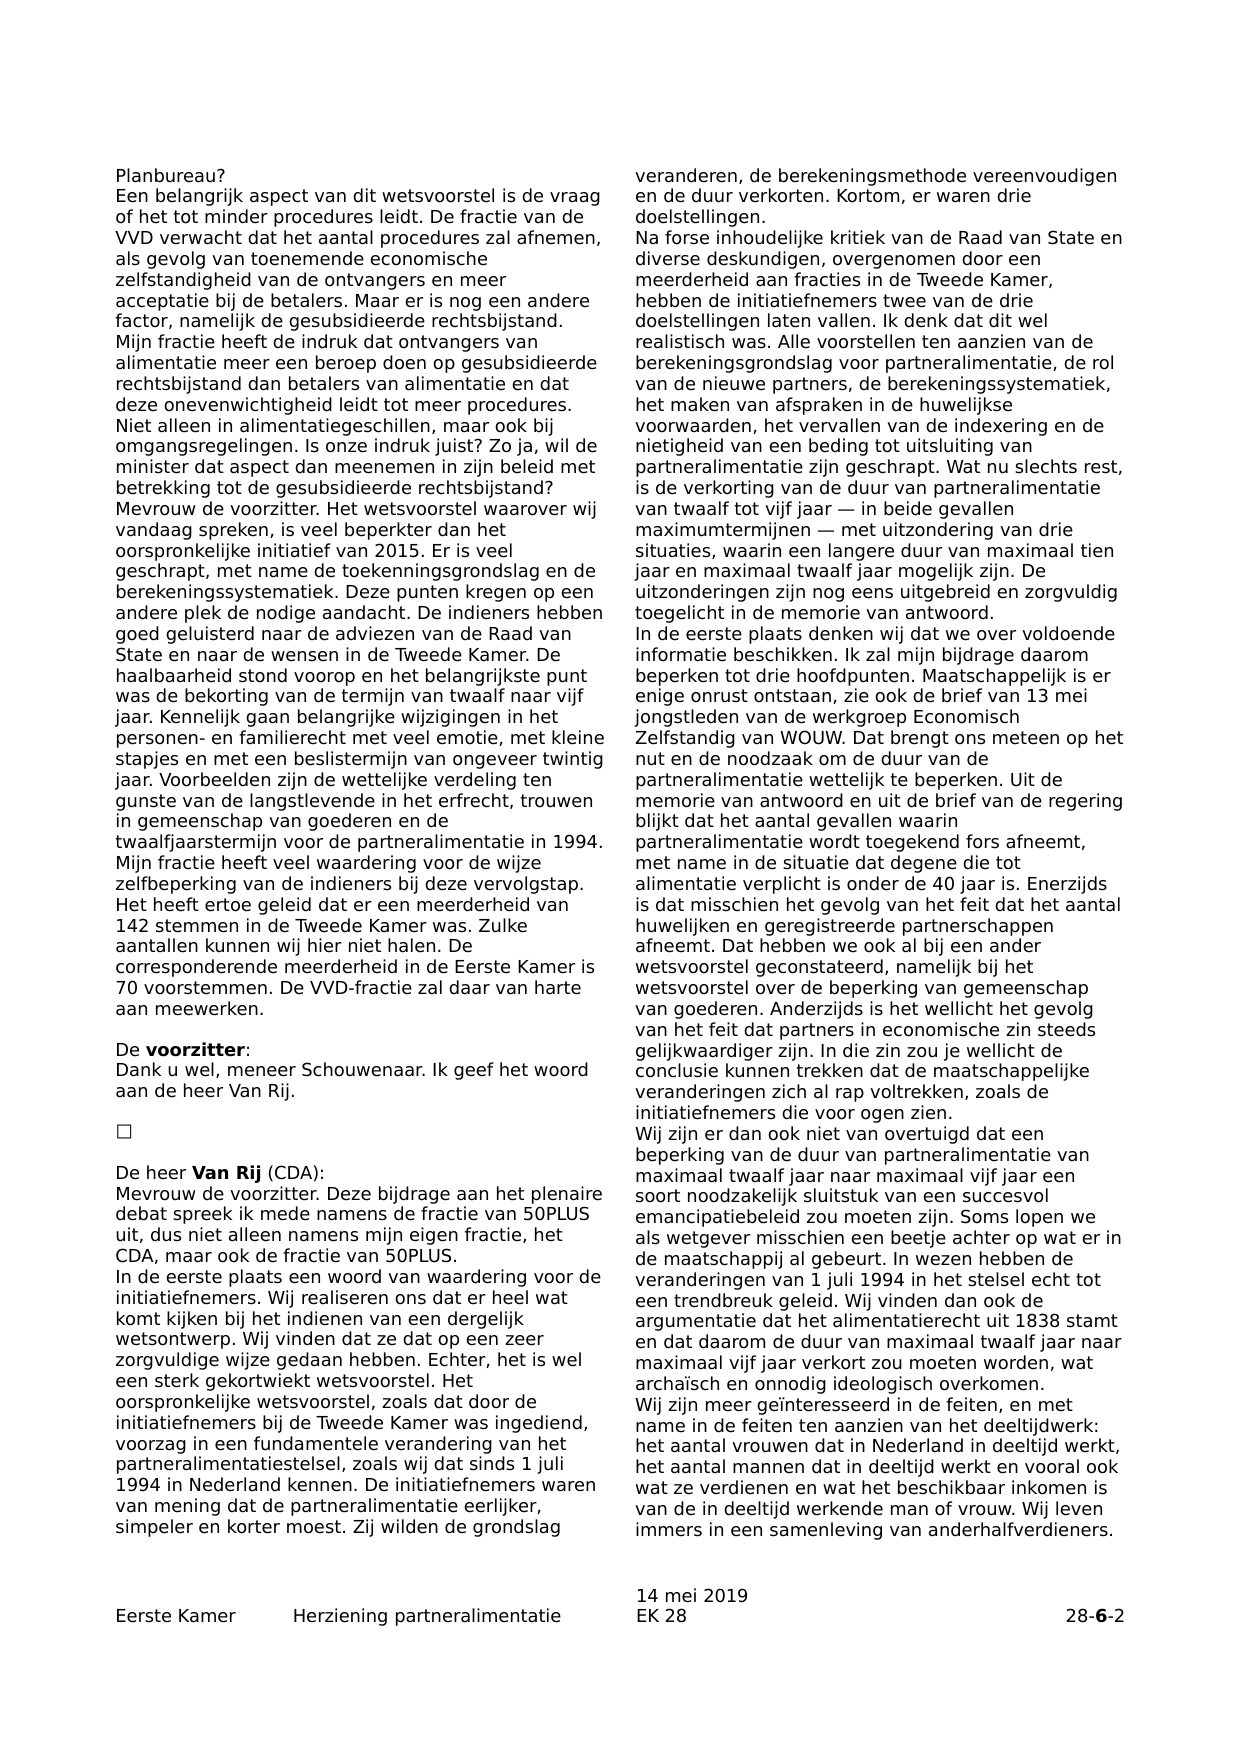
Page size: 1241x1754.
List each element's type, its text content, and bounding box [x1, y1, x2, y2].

text Mevrouw de voorzitter. Het wetsvoorstel waarover wij vandaag spreken, is veel beperkter dan het oorspronkelijke initiatief van 2015. Er is veel geschrapt, met name de toekenningsgrondslag en de berekeningssystematiek. Deze punten kregen op een andere plek de nodige aandacht. De indieners hebben goed geluisterd naar de adviezen van de Raad van State en naar de wensen in de Tweede Kamer. De haalbaarheid stond voorop en het belangrijkste punt was de bekorting van de termijn van twaalf naar vijf jaar. Kennelijk gaan belangrijke wijzigingen in het personen- en familierecht met veel emotie, met kleine stapjes en met een beslistermijn van ongeveer twintig jaar. Voorbeelden zijn de wettelijke verdeling ten gunste van de langstlevende in het erfrecht, trouwen in gemeenschap van goederen en de twaalfjaarstermijn voor de partneralimentatie in 1994. Mijn fractie heeft veel waardering voor de wijze zelfbeperking van de indieners bij deze vervolgstap. Het heeft ertoe geleid dat er een meerderheid van 142 stemmen in de Tweede Kamer was. Zulke aantallen kunnen wij hier niet halen. De corresponderende meerderheid in de Eerste Kamer is 70 voorstemmen. De VVD-fractie zal daar van harte aan meewerken. [115, 499, 605, 1019]
text veranderen, de berekeningsmethode vereenvoudigen en de duur verkorten. Kortom, er waren drie doelstellingen. [635, 165, 1125, 228]
text De heer Van Rij (CDA): [115, 1163, 605, 1183]
text Wij zijn meer geïnteresseerd in de feiten, en met name in de feiten ten aanzien van het deeltijdwerk: het aantal vrouwen dat in Nederland in deeltijd werkt, het aantal mannen dat in deeltijd werkt en vooral ook wat ze verdienen en wat het beschikbaar inkomen is van de in deeltijd werkende man of vrouw. Wij leven immers in een samenleving van anderhalfverdieners. [635, 1394, 1125, 1540]
text Een belangrijk aspect van dit wetsvoorstel is de vraag of het tot minder procedures leidt. De fractie van de VVD verwacht dat het aantal procedures zal afnemen, als gevolg van toenemende economische zelfstandigheid van de ontvangers en meer acceptatie bij de betalers. Maar er is nog een andere factor, namelijk de gesubsidieerde rechtsbijstand. Mijn fractie heeft de indruk dat ontvangers van alimentatie meer een beroep doen op gesubsidieerde rechtsbijstand dan betalers van alimentatie en dat deze onevenwichtigheid leidt tot meer procedures. Niet alleen in alimentatiegeschillen, maar ook bij omgangsregelingen. Is onze indruk juist? Zo ja, wil de minister dat aspect dan meenemen in zijn beleid met betrekking tot de gesubsidieerde rechtsbijstand? [115, 186, 605, 499]
text Planbureau? [115, 165, 605, 186]
text Dank u wel, meneer Schouwenaar. Ik geef het woord aan de heer Van Rij. [115, 1060, 605, 1102]
text Mevrouw de voorzitter. Deze bijdrage aan het plenaire debat spreek ik mede namens de fractie van 50PLUS uit, dus niet alleen namens mijn eigen fractie, het CDA, maar ook de fractie van 50PLUS. [115, 1183, 605, 1267]
text Wij zijn er dan ook niet van overtuigd dat een beperking van de duur van partneralimentatie van maximaal twaalf jaar naar maximaal vijf jaar een soort noodzakelijk sluitstuk van een succesvol emancipatiebeleid zou moeten zijn. Soms lopen we als wetgever misschien een beetje achter op wat er in de maatschappij al gebeurt. In wezen hebben de veranderingen van 1 juli 1994 in het stelsel echt tot een trendbreuk geleid. Wij vinden dan ook de argumentatie dat het alimentatierecht uit 1838 stamt en dat daarom de duur van maximaal twaalf jaar naar maximaal vijf jaar verkort zou moeten worden, wat archaïsch en onnodig ideologisch overkomen. [635, 1124, 1125, 1394]
text ⬜ [115, 1122, 605, 1143]
text In de eerste plaats een woord van waardering voor de initiatiefnemers. Wij realiseren ons dat er heel wat komt kijken bij het indienen van een dergelijk wetsontwerp. Wij vinden dat ze dat op een zeer zorgvuldige wijze gedaan hebben. Echter, het is wel een sterk gekortwiekt wetsvoorstel. Het oorspronkelijke wetsvoorstel, zoals dat door de initiatiefnemers bij de Tweede Kamer was ingediend, voorzag in een fundamentele verandering van het partneralimentatiestelsel, zoals wij dat sinds 1 juli 1994 in Nederland kennen. De initiatiefnemers waren van mening dat de partneralimentatie eerlijker, simpeler en korter moest. Zij wilden de grondslag [115, 1267, 605, 1537]
text Na forse inhoudelijke kritiek van de Raad van State en diverse deskundigen, overgenomen door een meerderheid aan fracties in de Tweede Kamer, hebben de initiatiefnemers twee van de drie doelstellingen laten vallen. Ik denk dat dit wel realistisch was. Alle voorstellen ten aanzien van de berekeningsgrondslag voor partneralimentatie, de rol van de nieuwe partners, de berekeningssystematiek, het maken van afspraken in de huwelijkse voorwaarden, het vervallen van de indexering en de nietigheid van een beding tot uitsluiting van partneralimentatie zijn geschrapt. Wat nu slechts rest, is de verkorting van de duur van partneralimentatie van twaalf tot vijf jaar — in beide gevallen maximumtermijnen — met uitzondering van drie situaties, waarin een langere duur van maximaal tien jaar en maximaal twaalf jaar mogelijk zijn. De uitzonderingen zijn nog eens uitgebreid en zorgvuldig toegelicht in de memorie van antwoord. [635, 228, 1125, 624]
text In de eerste plaats denken wij dat we over voldoende informatie beschikken. Ik zal mijn bijdrage daarom beperken tot drie hoofdpunten. Maatschappelijk is er enige onrust ontstaan, zie ook de brief van 13 mei jongstleden van de werkgroep Economisch Zelfstandig van WOUW. Dat brengt ons meteen op het nut en de noodzaak om de duur van de partneralimentatie wettelijk te beperken. Uit de memorie van antwoord en uit de brief van de regering blijkt dat het aantal gevallen waarin partneralimentatie wordt toegekend fors afneemt, met name in de situatie dat degene die tot alimentatie verplicht is onder de 40 jaar is. Enerzijds is dat misschien het gevolg van het feit dat het aantal huwelijken en geregistreerde partnerschappen afneemt. Dat hebben we ook al bij een ander wetsvoorstel geconstateerd, namelijk bij het wetsvoorstel over de beperking van gemeenschap van goederen. Anderzijds is het wellicht het gevolg van het feit dat partners in economische zin steeds gelijkwaardiger zijn. In die zin zou je wellicht de conclusie kunnen trekken dat de maatschappelijke veranderingen zich al rap voltrekken, zoals de initiatiefnemers die voor ogen zien. [635, 624, 1125, 1124]
text De voorzitter: [115, 1039, 605, 1060]
